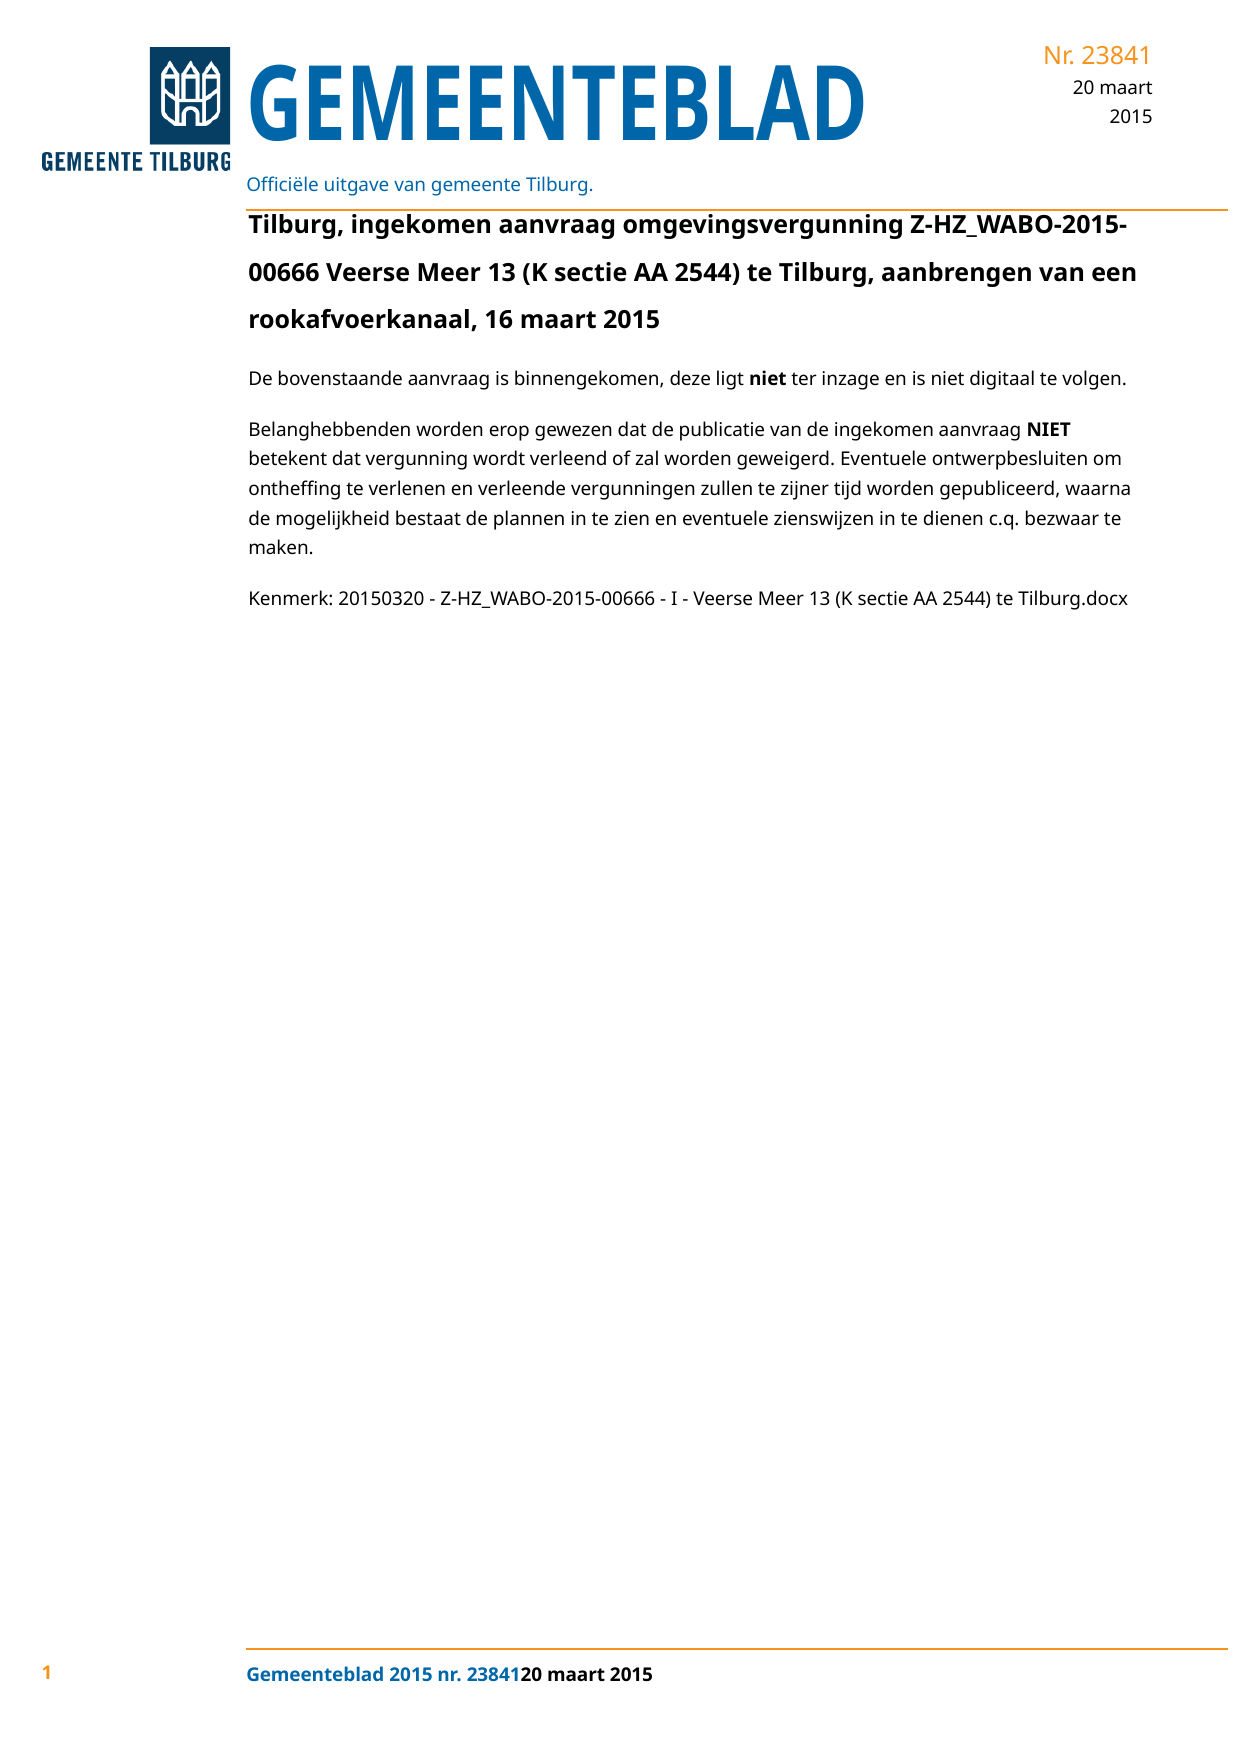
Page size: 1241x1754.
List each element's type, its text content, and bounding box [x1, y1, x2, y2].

text Belanghebbenden worden erop gewezen dat de publicatie van de ingekomen aanvraag NIET betekent dat vergunning wordt verleend of zal worden geweigerd. Eventuele ontwerpbesluiten om ontheffing te verlenen en verleende vergunningen zullen te zijner tijd worden gepubliceerd, waarna de mogelijkheid bestaat de plannen in te zien en eventuele zienswijzen in te dienen c.q. bezwaar te maken. [248, 416, 1152, 560]
picture [41, 47, 231, 172]
text Kenmerk: 20150320 - Z-HZ_WABO-2015-00666 - I - Veerse Meer 13 (K sectie AA 2544) te Tilburg.docx [248, 585, 1152, 610]
text De bovenstaande aanvraag is binnengekomen, deze ligt niet ter inzage en is niet digitaal te volgen. [248, 366, 1152, 391]
text Tilburg, ingekomen aanvraag omgevingsvergunning Z-HZ_WABO-2015-00666 Veerse Meer 13 (K sectie AA 2544) te Tilburg, aanbrengen van een rookafvoerkanaal, 16 maart 2015 [248, 211, 1152, 336]
